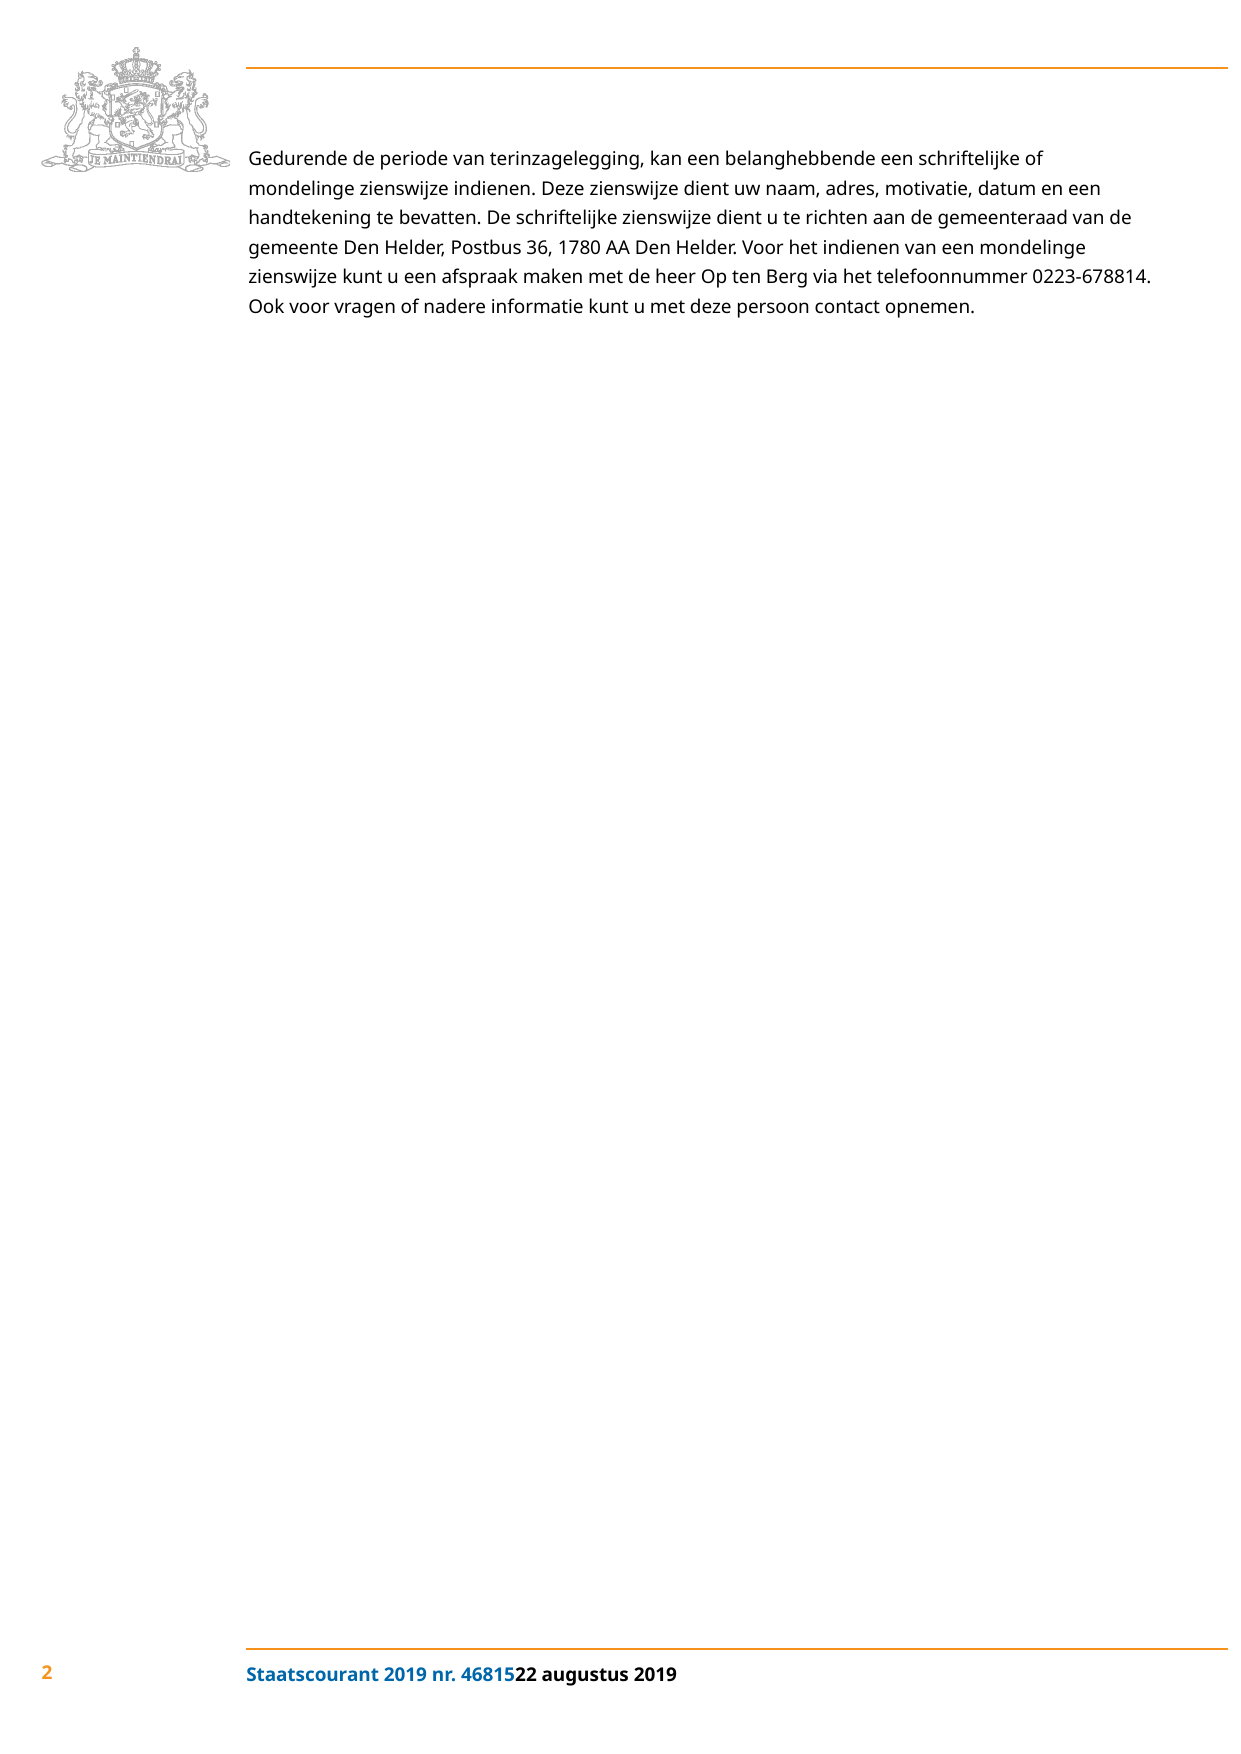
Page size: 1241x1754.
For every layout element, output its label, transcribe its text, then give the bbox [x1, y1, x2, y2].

picture [41, 47, 231, 172]
text Gedurende de periode van terinzagelegging, kan een belanghebbende een schriftelijke of mondelinge zienswijze indienen. Deze zienswijze dient uw naam, adres, motivatie, datum en een handtekening te bevatten. De schriftelijke zienswijze dient u te richten aan de gemeenteraad van de gemeente Den Helder, Postbus 36, 1780 AA Den Helder. Voor het indienen van een mondelinge zienswijze kunt u een afspraak maken met de heer Op ten Berg via het telefoonnummer 0223-678814. Ook voor vragen of nadere informatie kunt u met deze persoon contact opnemen. [248, 145, 1152, 319]
